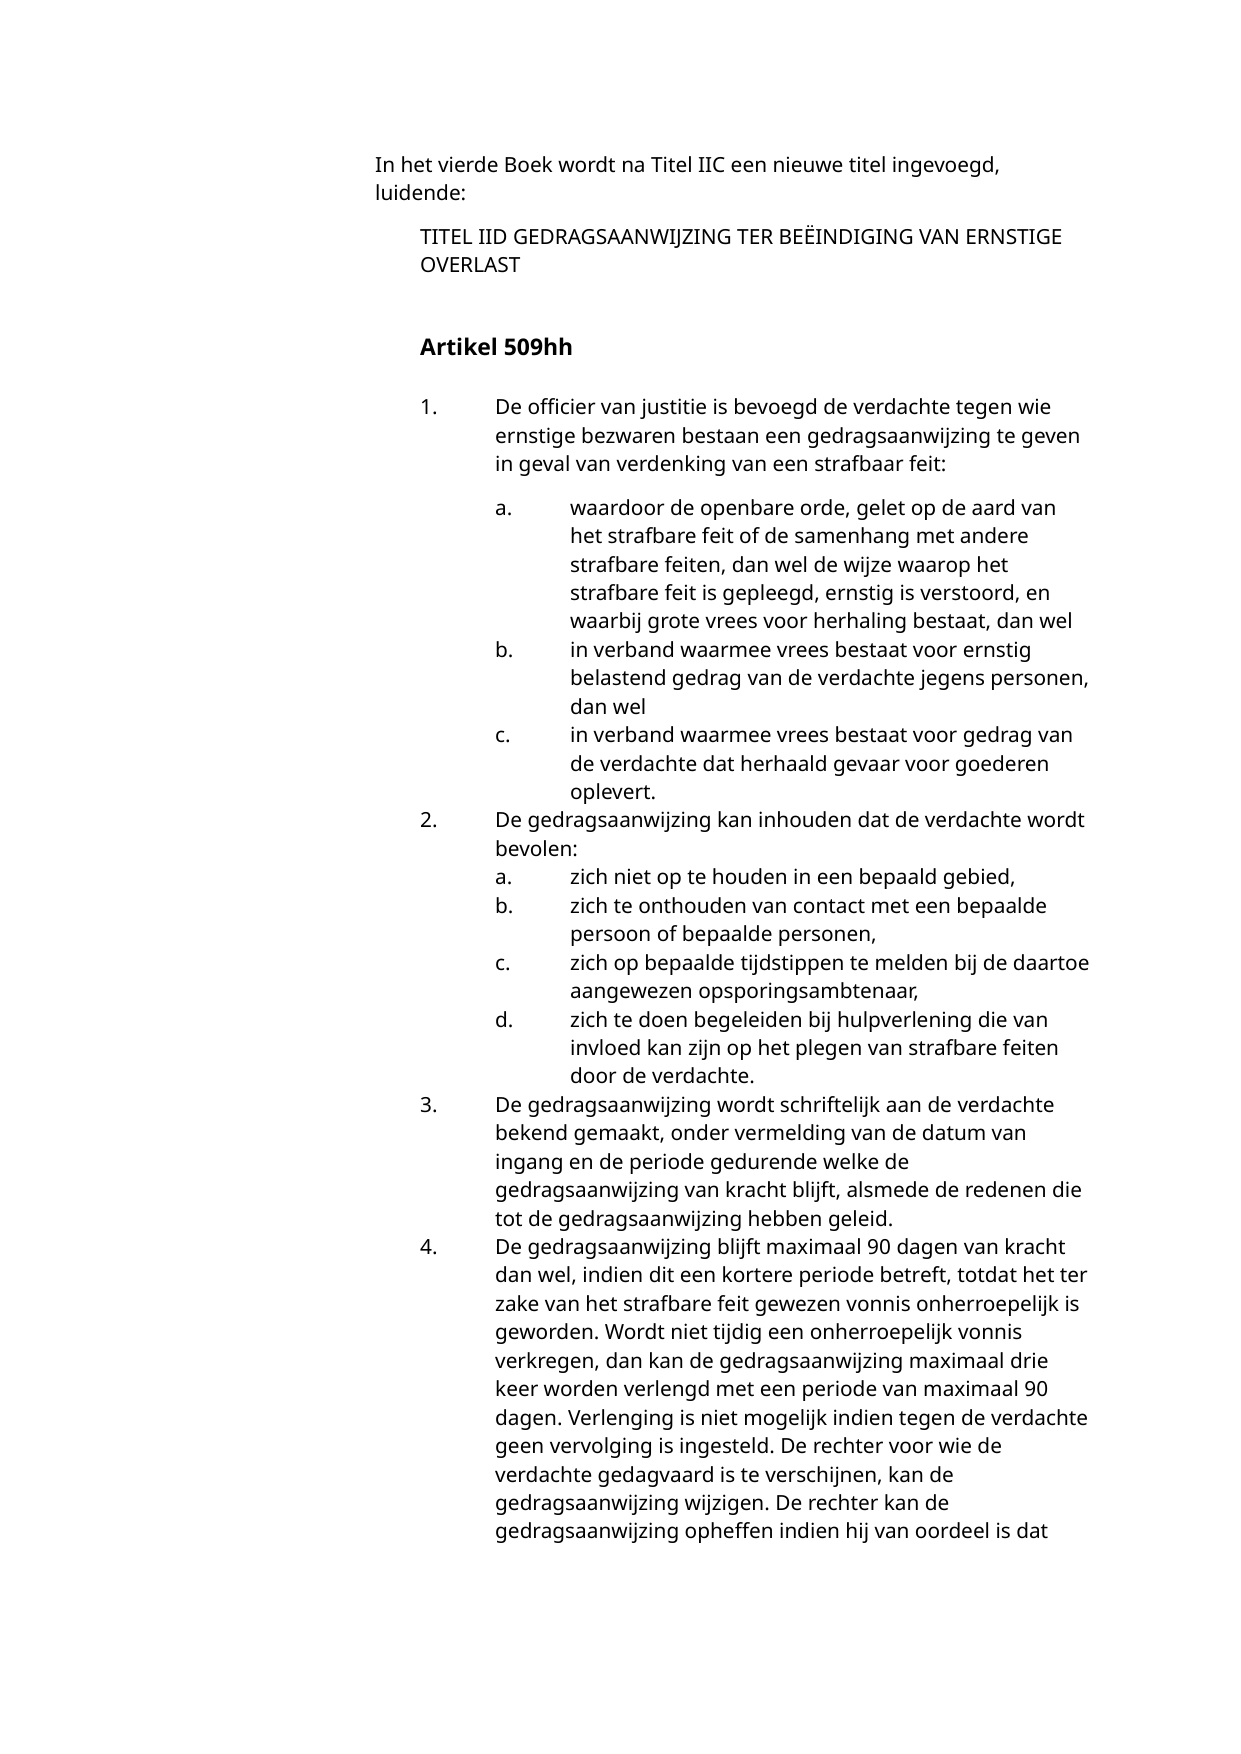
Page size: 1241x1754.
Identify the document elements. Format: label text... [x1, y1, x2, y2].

list in verband waarmee vrees bestaat voor ernstig belastend gedrag van de verdachte jegens personen, dan wel [495, 635, 1090, 720]
list De gedragsaanwijzing wordt schriftelijk aan de verdachte bekend gemaakt, onder vermelding van de datum van ingang en de periode gedurende welke de gedragsaanwijzing van kracht blijft, alsmede de redenen die tot de gedragsaanwijzing hebben geleid. [420, 1090, 1090, 1232]
list zich niet op te houden in een bepaald gebied, [495, 862, 1090, 891]
list in verband waarmee vrees bestaat voor gedrag van de verdachte dat herhaald gevaar voor goederen oplevert. [495, 720, 1090, 806]
list waardoor de openbare orde, gelet op de aard van het strafbare feit of de samenhang met andere strafbare feiten, dan wel de wijze waarop het strafbare feit is gepleegd, ernstig is verstoord, en waarbij grote vrees voor herhaling bestaat, dan wel [495, 493, 1090, 635]
list De gedragsaanwijzing kan inhouden dat de verdachte wordt bevolen: [420, 806, 1090, 862]
subtitle Artikel 509hh [420, 331, 1090, 362]
text In het vierde Boek wordt na Titel IIC een nieuwe titel ingevoegd, luidende: [375, 150, 1090, 207]
list zich te onthouden van contact met een bepaalde persoon of bepaalde personen, [495, 891, 1090, 948]
subtitle TITEL IID GEDRAGSAANWIJZING TER BEËINDIGING VAN ERNSTIGE OVERLAST [420, 222, 1090, 279]
list De officier van justitie is bevoegd de verdachte tegen wie ernstige bezwaren bestaan een gedragsaanwijzing te geven in geval van verdenking van een strafbaar feit: [420, 392, 1090, 478]
list zich te doen begeleiden bij hulpverlening die van invloed kan zijn op het plegen van strafbare feiten door de verdachte. [495, 1005, 1090, 1090]
list De gedragsaanwijzing blijft maximaal 90 dagen van kracht dan wel, indien dit een kortere periode betreft, totdat het ter zake van het strafbare feit gewezen vonnis onherroepelijk is geworden. Wordt niet tijdig een onherroepelijk vonnis verkregen, dan kan de gedragsaanwijzing maximaal drie keer worden verlengd met een periode van maximaal 90 dagen. Verlenging is niet mogelijk indien tegen de verdachte geen vervolging is ingesteld. De rechter voor wie de verdachte gedagvaard is te verschijnen, kan de gedragsaanwijzing wijzigen. De rechter kan de gedragsaanwijzing opheffen indien hij van oordeel is dat [420, 1232, 1090, 1545]
list zich op bepaalde tijdstippen te melden bij de daartoe aangewezen opsporingsambtenaar, [495, 948, 1090, 1005]
